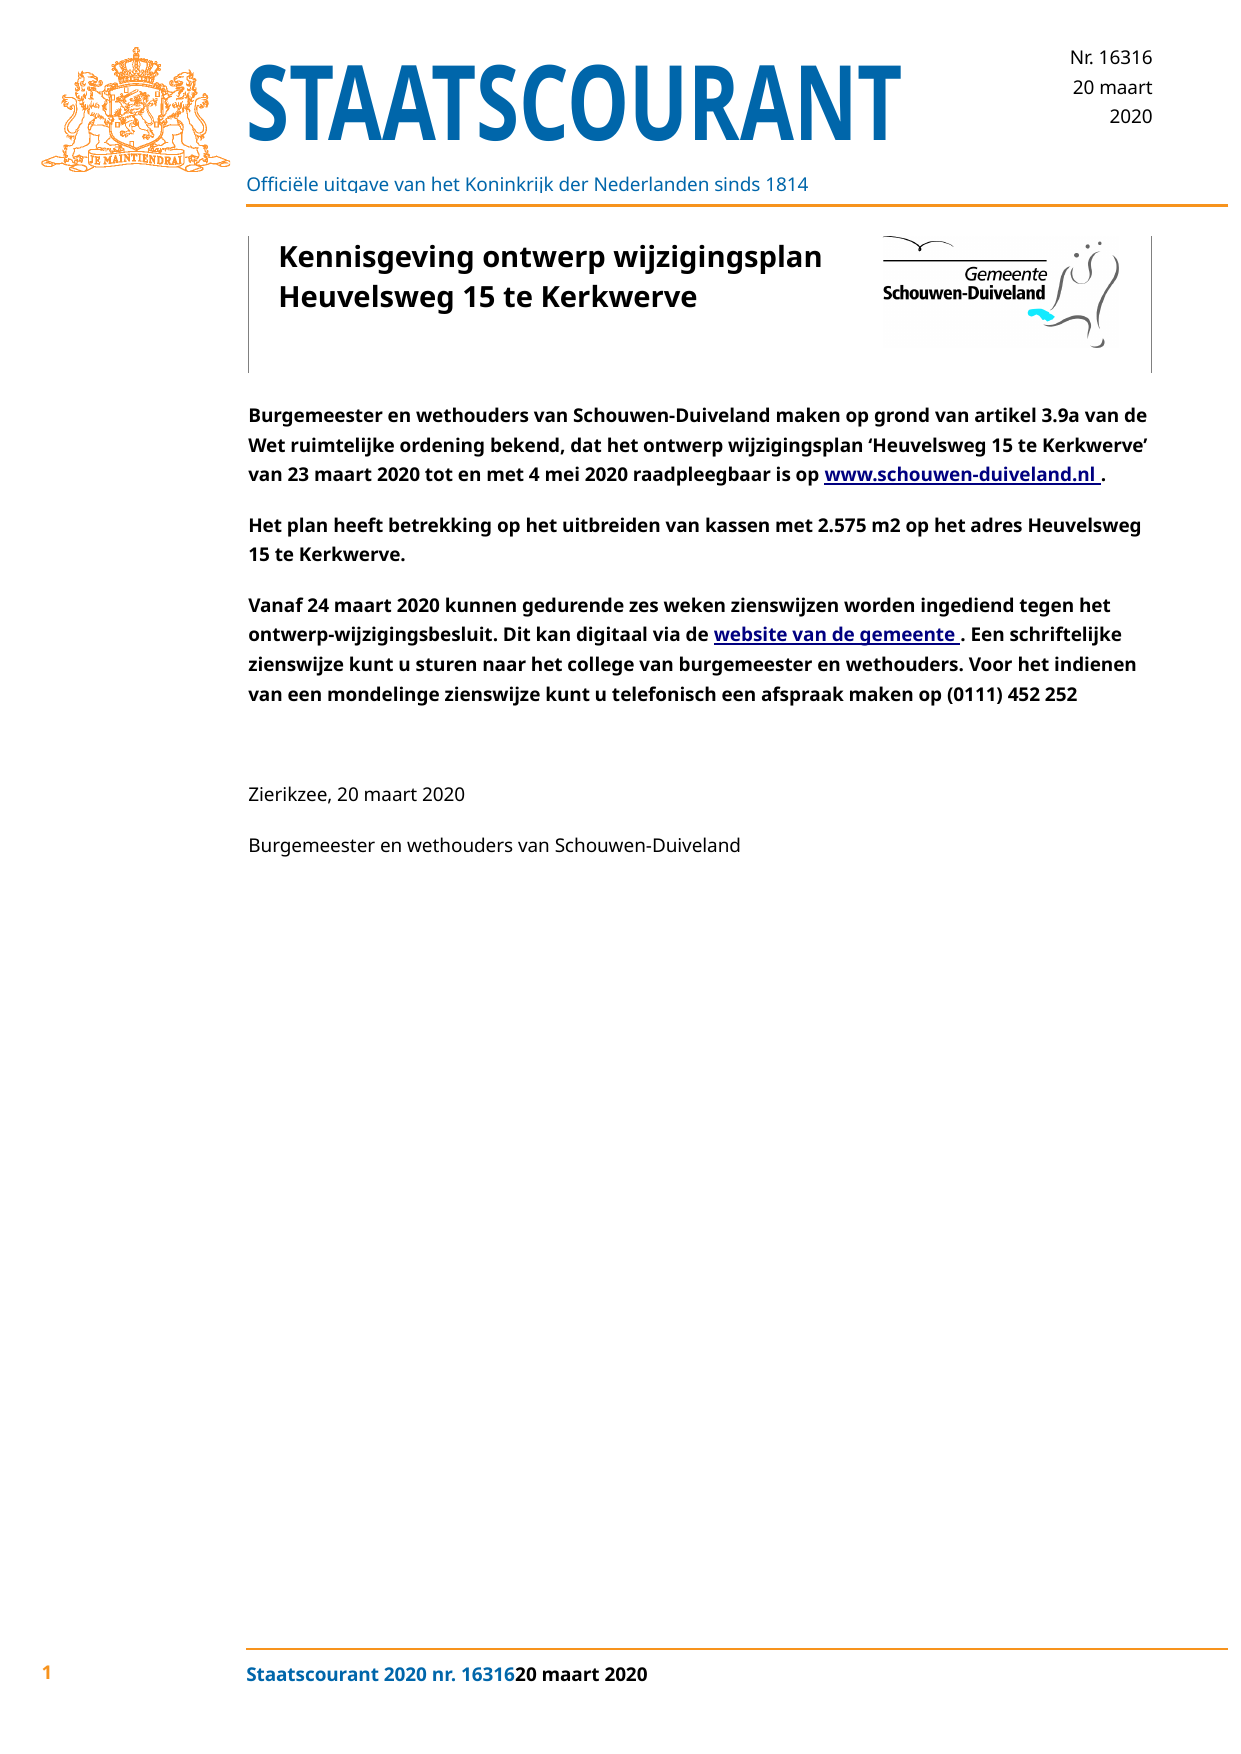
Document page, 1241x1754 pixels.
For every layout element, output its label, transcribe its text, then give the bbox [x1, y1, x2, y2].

text Het plan heeft betrekking op het uitbreiden van kassen met 2.575 m2 op het adres Heuvelsweg 15 te Kerkwerve. [248, 512, 1152, 567]
table_header [850, 236, 1151, 373]
text Zierikzee, 20 maart 2020 [248, 782, 1152, 807]
text Burgemeester en wethouders van Schouwen-Duiveland maken op grond van artikel 3.9a van de Wet ruimtelijke ordening bekend, dat het ontwerp wijzigingsplan ‘Heuvelsweg 15 te Kerkwerve’ van 23 maart 2020 tot en met 4 mei 2020 raadpleegbaar is op www.schouwen-duiveland.nl . [248, 402, 1152, 487]
text Vanaf 24 maart 2020 kunnen gedurende zes weken zienswijzen worden ingediend tegen het ontwerp-wijzigingsbesluit. Dit kan digitaal via de website van de gemeente . Een schriftelijke zienswijze kunt u sturen naar het college van burgemeester en wethouders. Voor het indienen van een mondelinge zienswijze kunt u telefonisch een afspraak maken op (0111) 452 252 [248, 592, 1152, 707]
table_header Kennisgeving ontwerp wijzigingsplan Heuvelsweg 15 te Kerkwerve [249, 236, 850, 373]
text Burgemeester en wethouders van Schouwen-Duiveland [248, 832, 1152, 858]
picture [41, 47, 231, 172]
picture [882, 236, 1119, 348]
